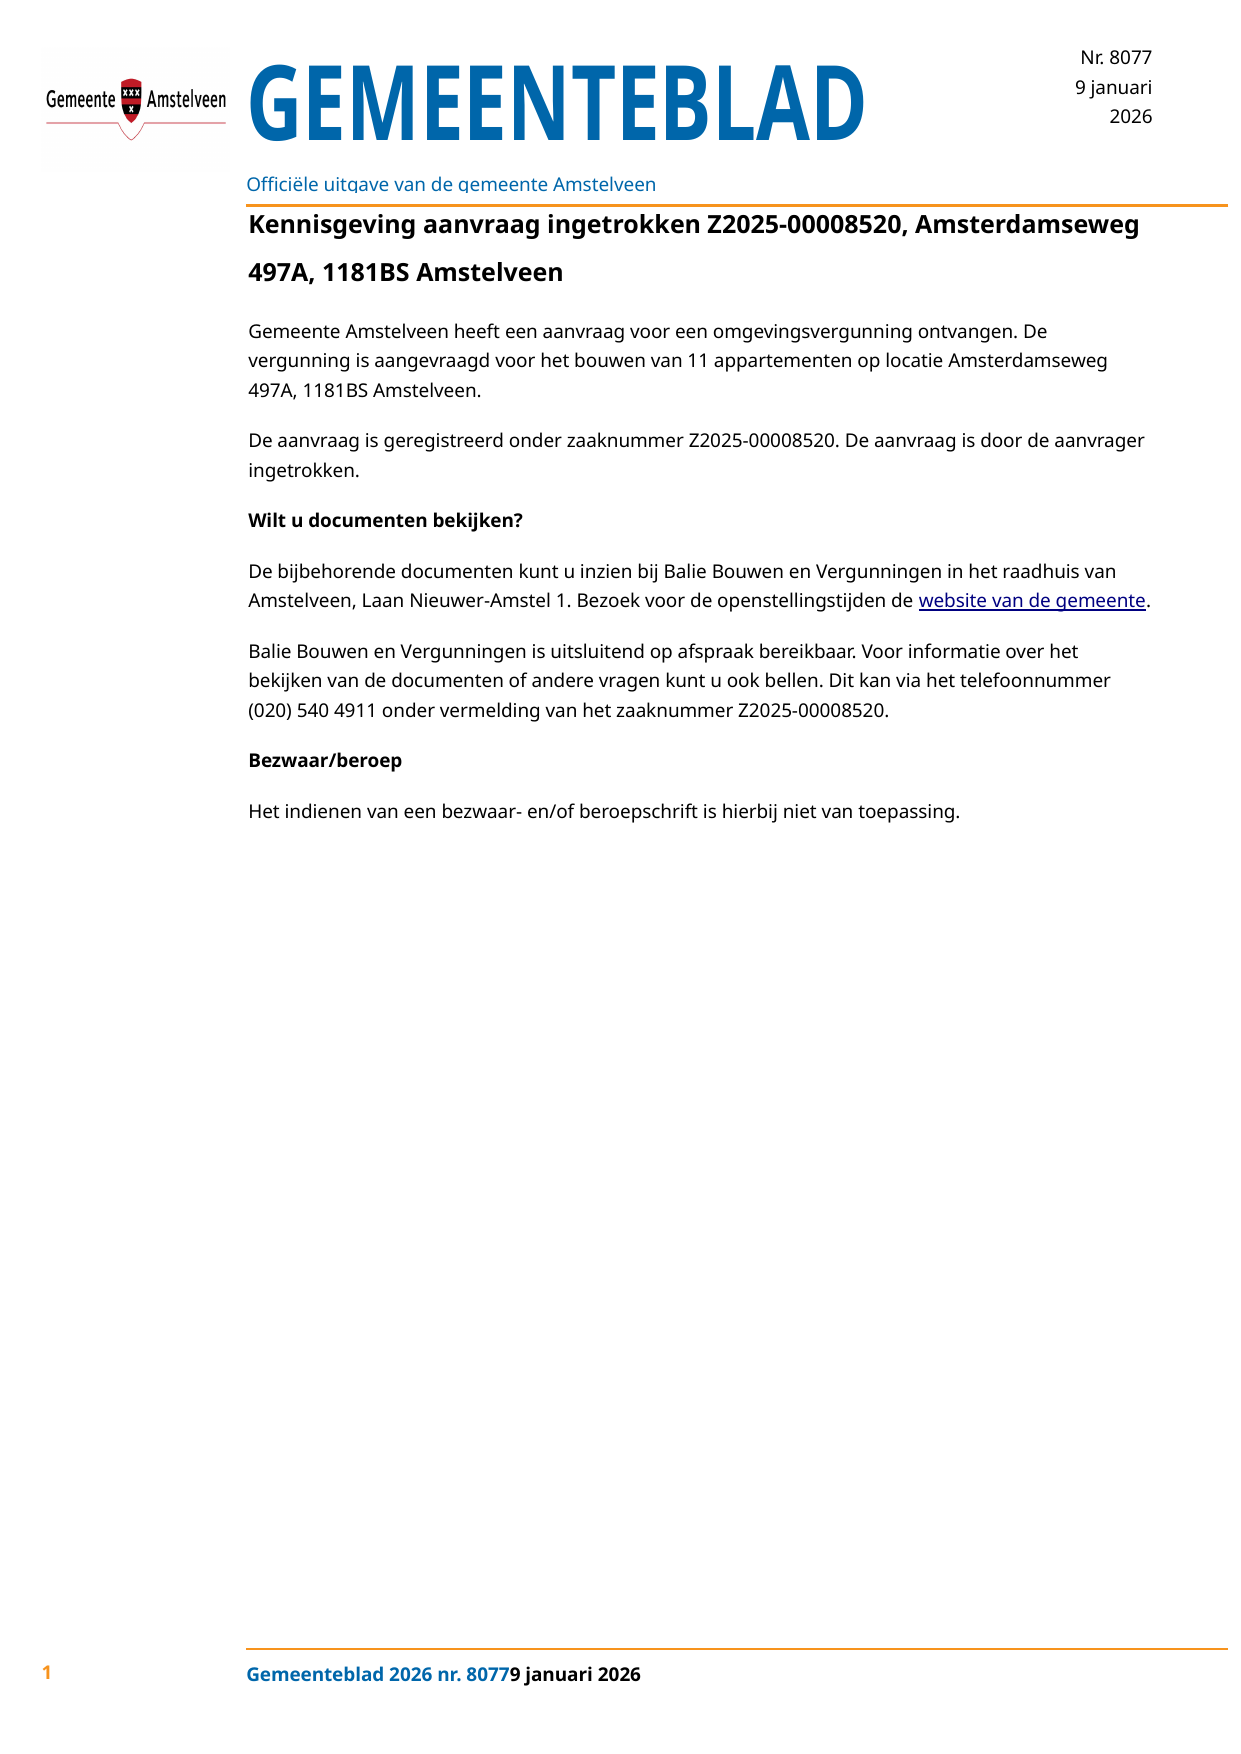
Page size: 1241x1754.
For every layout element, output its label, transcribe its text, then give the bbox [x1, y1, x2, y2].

text Het indienen van een bezwaar- en/of beroepschrift is hierbij niet van toepassing. [248, 798, 1152, 824]
text De bijbehorende documenten kunt u inzien bij Balie Bouwen en Vergunningen in het raadhuis van Amstelveen, Laan Nieuwer-Amstel 1. Bezoek voor de openstellingstijden de website van de gemeente. [248, 558, 1152, 613]
text Kennisgeving aanvraag ingetrokken Z2025-00008520, Amsterdamseweg 497A, 1181BS Amstelveen [248, 207, 1152, 288]
picture [41, 47, 231, 172]
text Wilt u documenten bekijken? [248, 507, 1152, 533]
text De aanvraag is geregistreerd onder zaaknummer Z2025-00008520. De aanvraag is door de aanvrager ingetrokken. [248, 427, 1152, 483]
text Gemeente Amstelveen heeft een aanvraag voor een omgevingsvergunning ontvangen. De vergunning is aangevraagd voor het bouwen van 11 appartementen op locatie Amsterdamseweg 497A, 1181BS Amstelveen. [248, 318, 1152, 403]
text Balie Bouwen en Vergunningen is uitsluitend op afspraak bereikbaar. Voor informatie over het bekijken van de documenten of andere vragen kunt u ook bellen. Dit kan via het telefoonnummer (020) 540 4911 onder vermelding van het zaaknummer Z2025-00008520. [248, 638, 1152, 723]
text Bezwaar/beroep [248, 747, 1152, 773]
